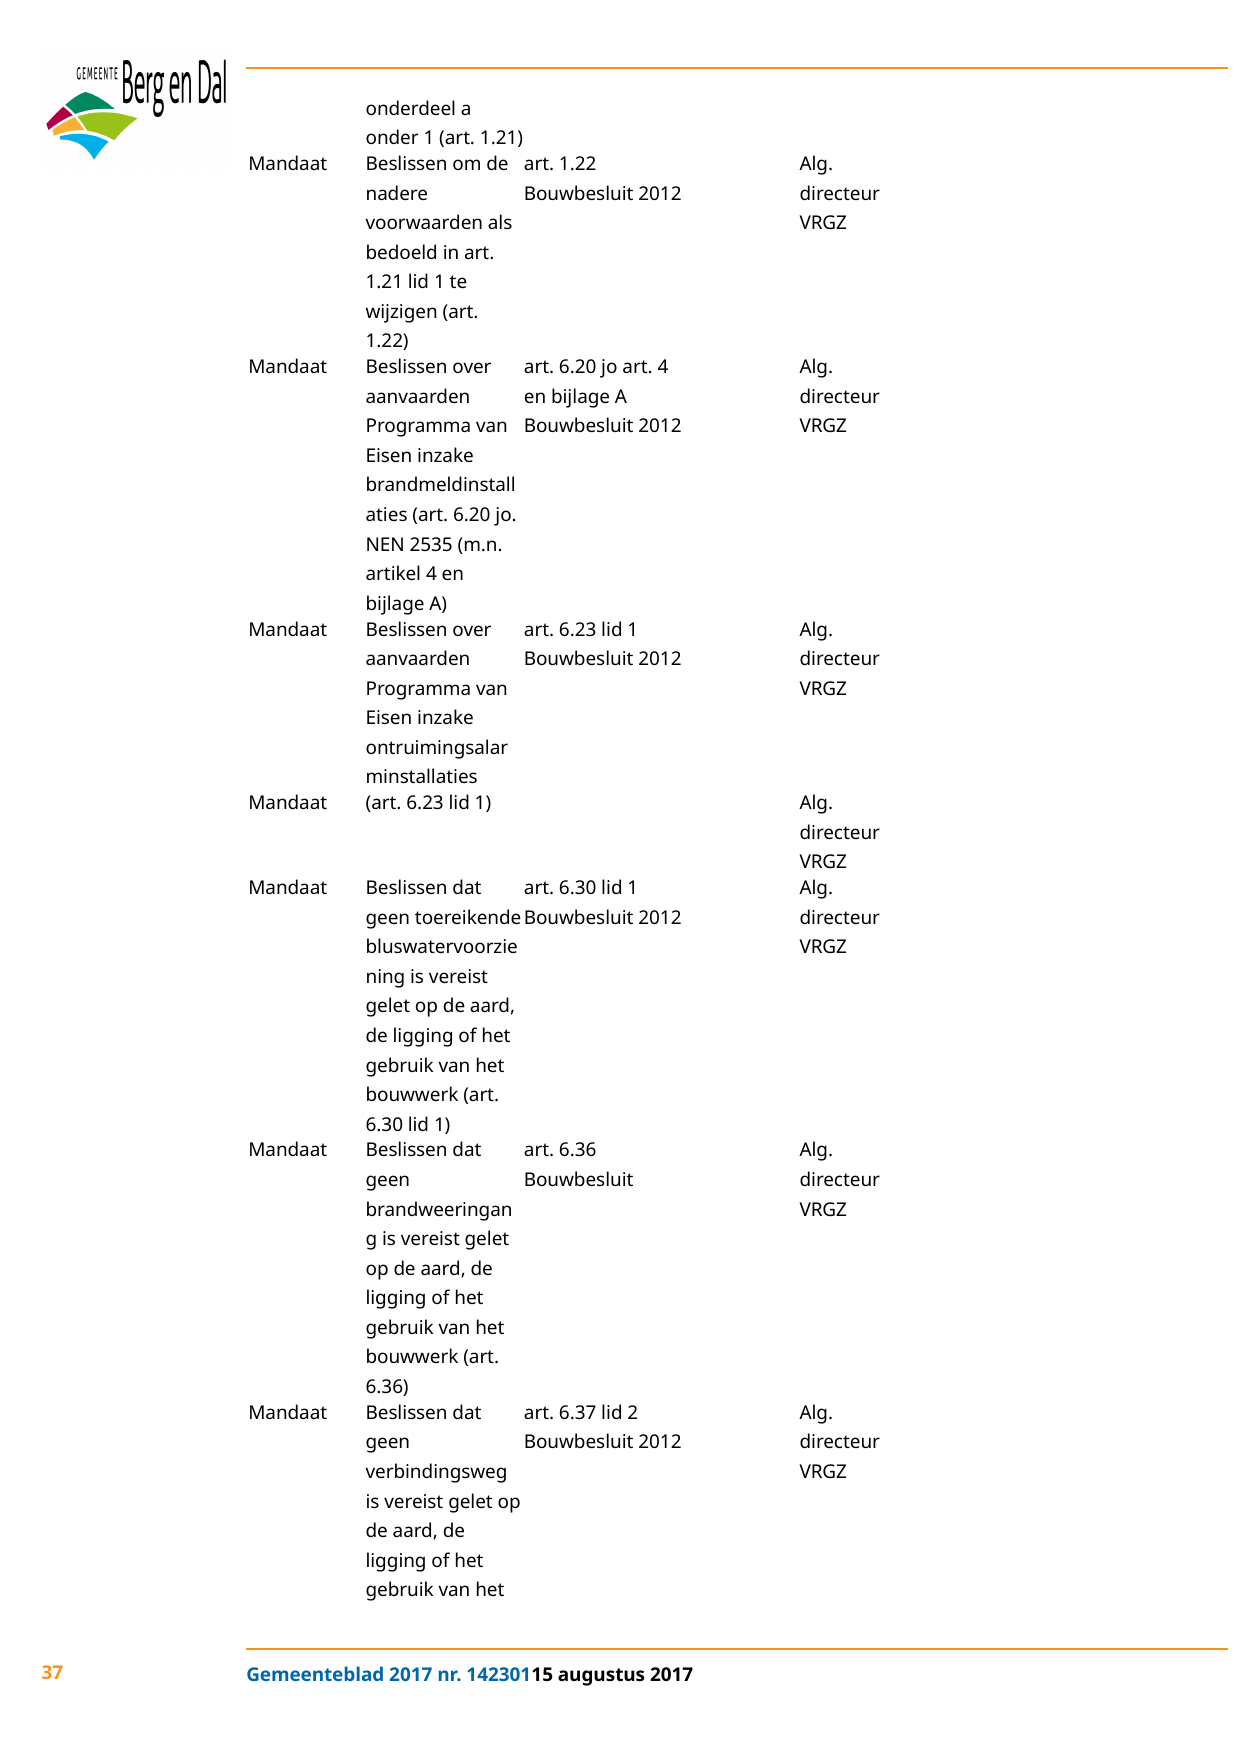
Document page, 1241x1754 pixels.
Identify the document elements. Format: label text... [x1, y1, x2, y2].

table_cell [917, 1137, 1034, 1399]
table_cell [1034, 789, 1152, 874]
table_cell Beslissen om de nadere voorwaarden als bedoeld in art. 1.21 lid 1 te wijzigen (art. 1.22) [365, 150, 524, 353]
picture [41, 47, 231, 172]
table_cell [917, 874, 1034, 1137]
table_cell Mandaat [248, 874, 365, 1137]
table_cell art. 6.37 lid 2 Bouwbesluit 2012 [524, 1399, 682, 1602]
table_cell Alg. directeur VRGZ [799, 616, 917, 789]
table_cell [682, 616, 799, 789]
table_cell [682, 1137, 799, 1399]
table_cell onderdeel a onder 1 (art. 1.21) [365, 95, 524, 150]
table_cell Alg. directeur VRGZ [799, 789, 917, 874]
table_cell Beslissen over aanvaarden Programma van Eisen inzake brandmeldinstallaties (art. 6.20 jo. NEN 2535 (m.n. artikel 4 en bijlage A) [365, 353, 524, 616]
table_cell Mandaat [248, 353, 365, 616]
table_cell [682, 150, 799, 353]
table_cell [682, 789, 799, 874]
table_cell Alg. directeur VRGZ [799, 874, 917, 1137]
table_cell [682, 95, 799, 150]
table_cell Mandaat [248, 616, 365, 789]
table_cell Alg. directeur VRGZ [799, 1137, 917, 1399]
table_cell [1034, 1399, 1152, 1602]
table_cell Alg. directeur VRGZ [799, 150, 917, 353]
table_cell [917, 353, 1034, 616]
table_cell [917, 95, 1034, 150]
table_cell (art. 6.23 lid 1) [365, 789, 524, 874]
table_cell Alg. directeur VRGZ [799, 1399, 917, 1602]
table_cell Alg. directeur VRGZ [799, 353, 917, 616]
table_cell [1034, 95, 1152, 150]
table_cell [1034, 1137, 1152, 1399]
table_cell art. 6.20 jo art. 4 en bijlage A Bouwbesluit 2012 [524, 353, 682, 616]
table_cell Beslissen dat geen verbindingsweg is vereist gelet op de aard, de ligging of het gebruik van het [365, 1399, 524, 1602]
table_cell [799, 95, 917, 150]
table_cell art. 6.23 lid 1 Bouwbesluit 2012 [524, 616, 682, 789]
table_cell [1034, 150, 1152, 353]
table_cell Mandaat [248, 789, 365, 874]
table_cell art. 6.30 lid 1 Bouwbesluit 2012 [524, 874, 682, 1137]
table_cell [682, 1399, 799, 1602]
table_cell art. 1.22 Bouwbesluit 2012 [524, 150, 682, 353]
table_cell [682, 874, 799, 1137]
table_cell [1034, 353, 1152, 616]
table_cell [917, 616, 1034, 789]
table_cell Mandaat [248, 1399, 365, 1602]
table_cell [917, 789, 1034, 874]
table_cell Mandaat [248, 1137, 365, 1399]
table_cell Beslissen over aanvaarden Programma van Eisen inzake ontruimingsalarminstallaties [365, 616, 524, 789]
table_cell art. 6.36 Bouwbesluit [524, 1137, 682, 1399]
table_cell Beslissen dat geen toereikende bluswatervoorziening is vereist gelet op de aard, de ligging of het gebruik van het bouwwerk (art. 6.30 lid 1) [365, 874, 524, 1137]
table_cell [917, 150, 1034, 353]
table_cell [248, 95, 365, 150]
table_cell Beslissen dat geen brandweeringang is vereist gelet op de aard, de ligging of het gebruik van het bouwwerk (art. 6.36) [365, 1137, 524, 1399]
table_cell Mandaat [248, 150, 365, 353]
table_cell [682, 353, 799, 616]
table_cell [1034, 616, 1152, 789]
table_cell [1034, 874, 1152, 1137]
table_cell [524, 789, 682, 874]
table_cell [524, 95, 682, 150]
table_cell [917, 1399, 1034, 1602]
